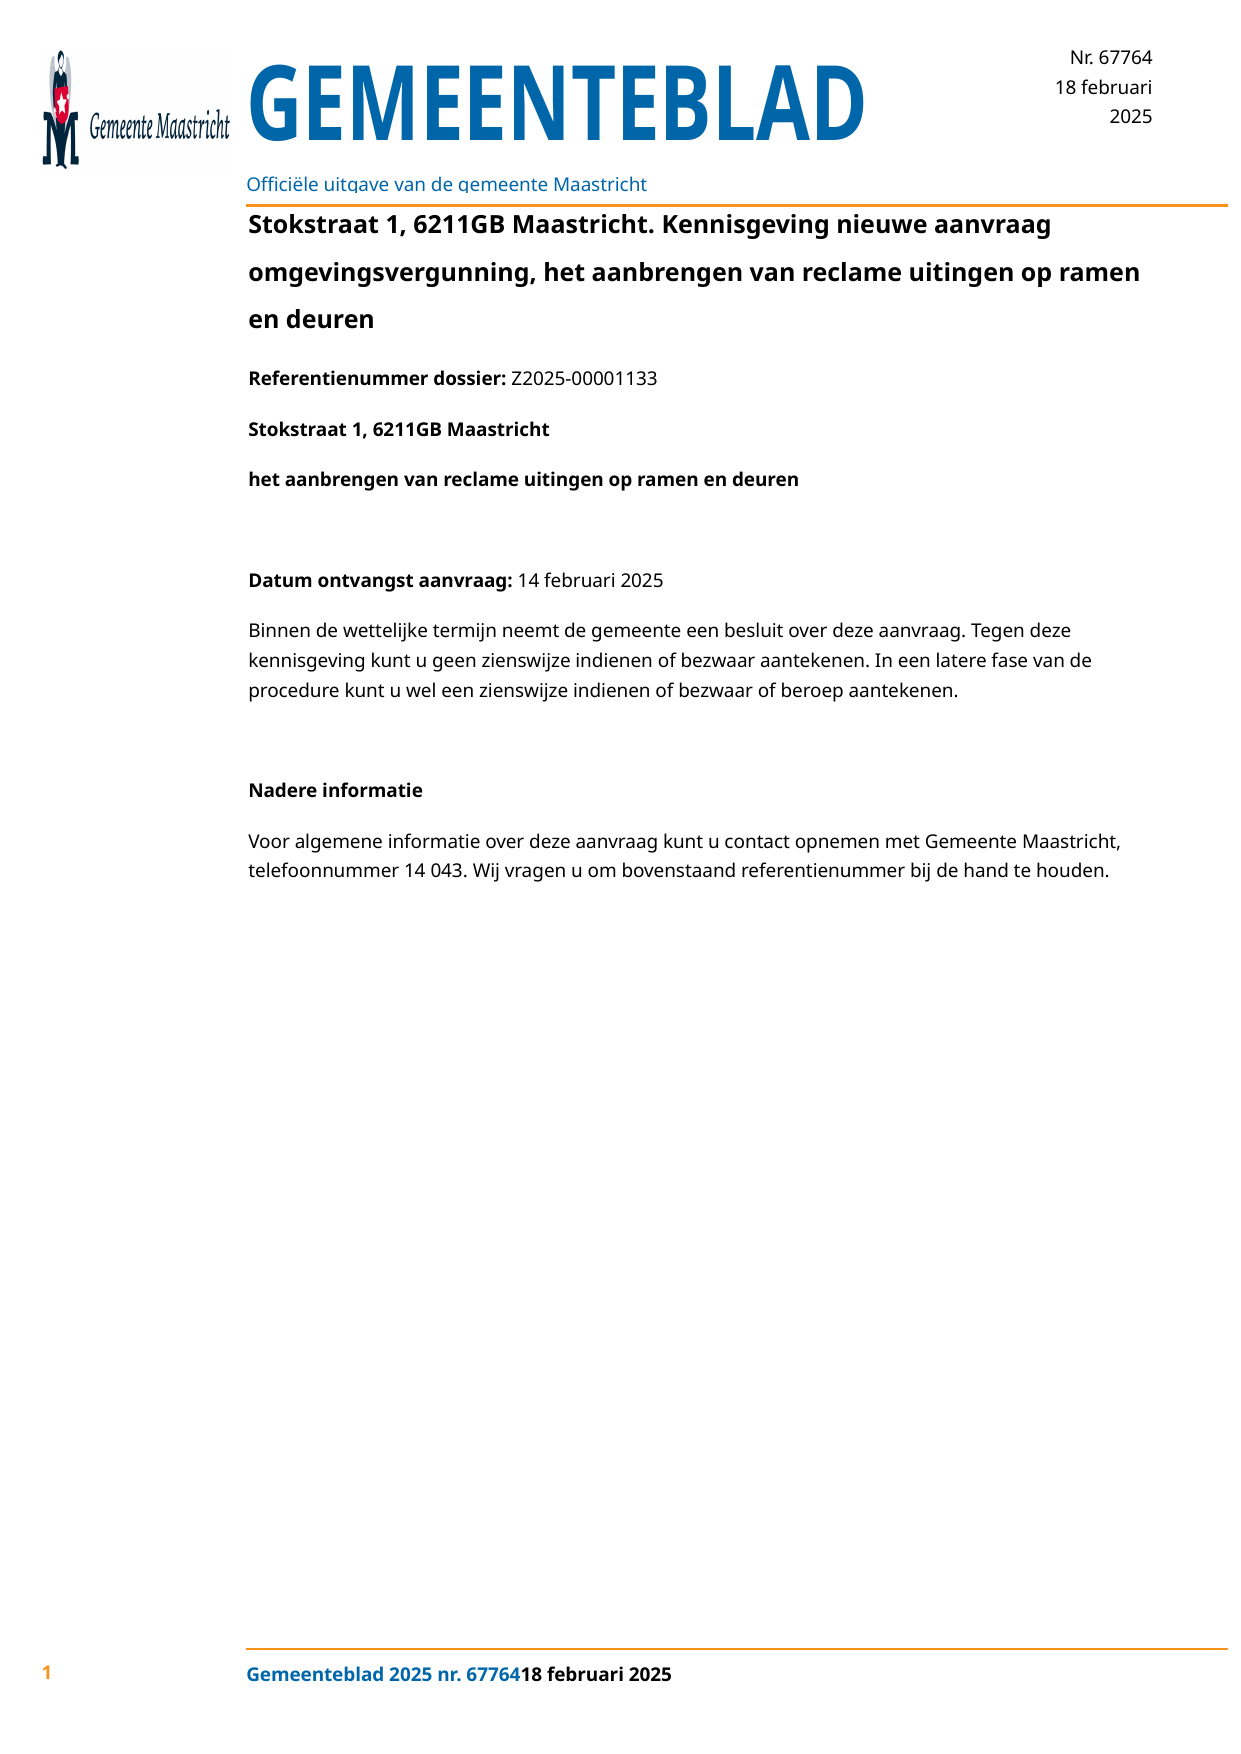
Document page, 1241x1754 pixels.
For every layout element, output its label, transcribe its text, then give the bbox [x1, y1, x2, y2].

text Nadere informatie [248, 778, 1152, 803]
text Referentienummer dossier: Z2025-00001133 [248, 366, 1152, 391]
text Datum ontvangst aanvraag: 14 februari 2025 [248, 567, 1152, 593]
text Binnen de wettelijke termijn neemt de gemeente een besluit over deze aanvraag. Tegen deze kennisgeving kunt u geen zienswijze indienen of bezwaar aantekenen. In een latere fase van de procedure kunt u wel een zienswijze indienen of bezwaar of beroep aantekenen. [248, 618, 1152, 702]
picture [41, 47, 231, 172]
text het aanbrengen van reclame uitingen op ramen en deuren [248, 466, 1152, 492]
text Stokstraat 1, 6211GB Maastricht [248, 416, 1152, 442]
text Voor algemene informatie over deze aanvraag kunt u contact opnemen met Gemeente Maastricht, telefoonnummer 14 043. Wij vragen u om bovenstaand referentienummer bij de hand te houden. [248, 828, 1152, 883]
text Stokstraat 1, 6211GB Maastricht. Kennisgeving nieuwe aanvraag omgevingsvergunning, het aanbrengen van reclame uitingen op ramen en deuren [248, 207, 1152, 336]
